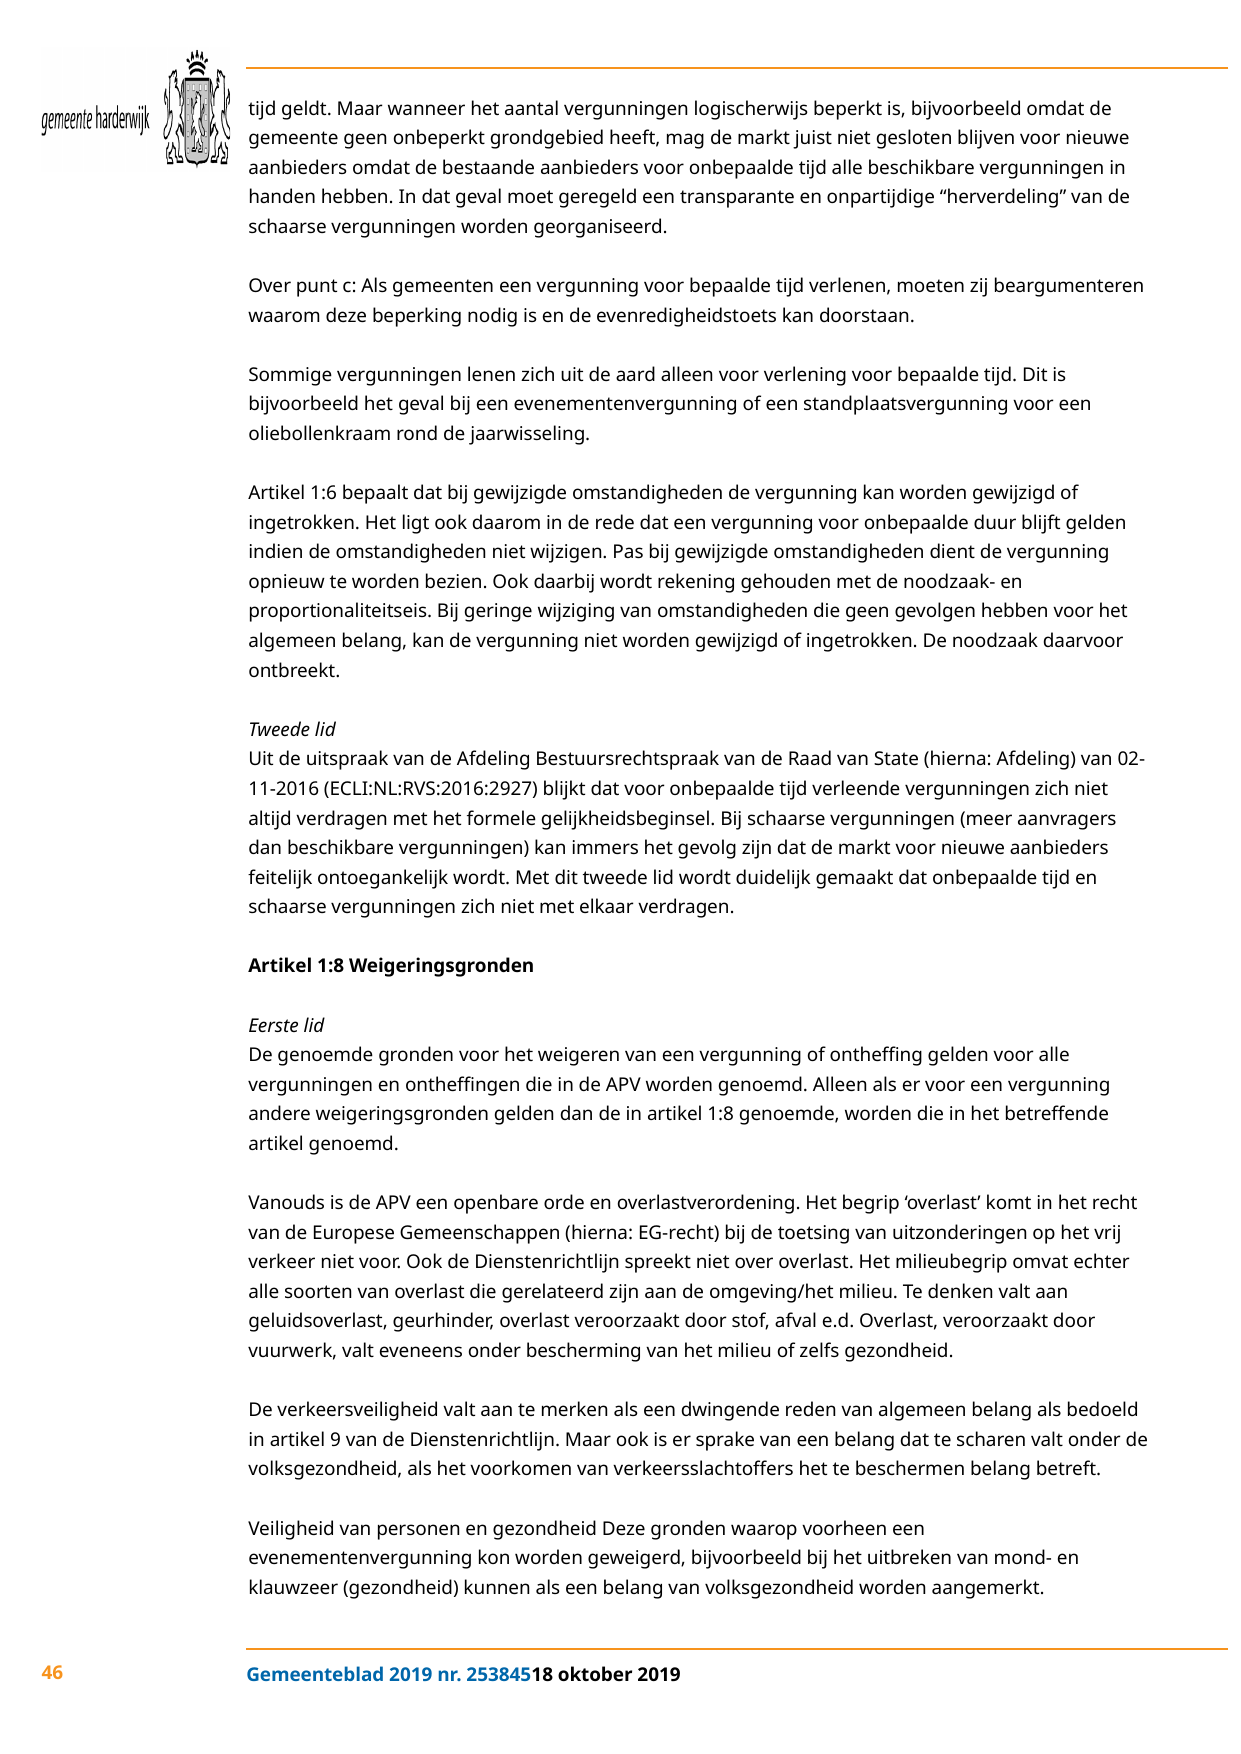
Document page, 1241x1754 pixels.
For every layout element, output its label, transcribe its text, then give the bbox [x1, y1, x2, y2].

text De genoemde gronden voor het weigeren van een vergunning of ontheffing gelden voor alle vergunningen en ontheffingen die in de APV worden genoemd. Alleen als er voor een vergunning andere weigeringsgronden gelden dan de in artikel 1:8 genoemde, worden die in het betreffende artikel genoemd. [248, 1041, 1152, 1156]
text Veiligheid van personen en gezondheid Deze gronden waarop voorheen een evenementenvergunning kon worden geweigerd, bijvoorbeeld bij het uitbreken van mond- en klauwzeer (gezondheid) kunnen als een belang van volksgezondheid worden aangemerkt. [248, 1515, 1152, 1600]
text Artikel 1:8 Weigeringsgronden [248, 953, 1152, 978]
text De verkeersveiligheid valt aan te merken als een dwingende reden van algemeen belang als bedoeld in artikel 9 van de Dienstenrichtlijn. Maar ook is er sprake van een belang dat te scharen valt onder de volksgezondheid, als het voorkomen van verkeersslachtoffers het te beschermen belang betreft. [248, 1396, 1152, 1481]
text Sommige vergunningen lenen zich uit de aard alleen voor verlening voor bepaalde tijd. Dit is bijvoorbeeld het geval bij een evenementenvergunning of een standplaatsvergunning voor een oliebollenkraam rond de jaarwisseling. [248, 361, 1152, 446]
text Artikel 1:6 bepaalt dat bij gewijzigde omstandigheden de vergunning kan worden gewijzigd of ingetrokken. Het ligt ook daarom in de rede dat een vergunning voor onbepaalde duur blijft gelden indien de omstandigheden niet wijzigen. Pas bij gewijzigde omstandigheden dient de vergunning opnieuw te worden bezien. Ook daarbij wordt rekening gehouden met de noodzaak- en proportionaliteitseis. Bij geringe wijziging van omstandigheden die geen gevolgen hebben voor het algemeen belang, kan de vergunning niet worden gewijzigd of ingetrokken. De noodzaak daarvoor ontbreekt. [248, 479, 1152, 683]
text Tweede lid [248, 716, 1152, 742]
text Vanouds is de APV een openbare orde en overlastverordening. Het begrip ‘overlast’ komt in het recht van de Europese Gemeenschappen (hierna: EG-recht) bij de toetsing van uitzonderingen op het vrij verkeer niet voor. Ook de Dienstenrichtlijn spreekt niet over overlast. Het milieubegrip omvat echter alle soorten van overlast die gerelateerd zijn aan de omgeving/het milieu. Te denken valt aan geluidsoverlast, geurhinder, overlast veroorzaakt door stof, afval e.d. Overlast, veroorzaakt door vuurwerk, valt eveneens onder bescherming van het milieu of zelfs gezondheid. [248, 1189, 1152, 1363]
text Uit de uitspraak van de Afdeling Bestuursrechtspraak van de Raad van State (hierna: Afdeling) van 02-11-2016 (ECLI:NL:RVS:2016:2927) blijkt dat voor onbepaalde tijd verleende vergunningen zich niet altijd verdragen met het formele gelijkheidsbeginsel. Bij schaarse vergunningen (meer aanvragers dan beschikbare vergunningen) kan immers het gevolg zijn dat de markt voor nieuwe aanbieders feitelijk ontoegankelijk wordt. Met dit tweede lid wordt duidelijk gemaakt dat onbepaalde tijd en schaarse vergunningen zich niet met elkaar verdragen. [248, 746, 1152, 919]
text Eerste lid [248, 1012, 1152, 1038]
text tijd geldt. Maar wanneer het aantal vergunningen logischerwijs beperkt is, bijvoorbeeld omdat de gemeente geen onbeperkt grondgebied heeft, mag de markt juist niet gesloten blijven voor nieuwe aanbieders omdat de bestaande aanbieders voor onbepaalde tijd alle beschikbare vergunningen in handen hebben. In dat geval moet geregeld een transparante en onpartijdige “herverdeling” van de schaarse vergunningen worden georganiseerd. [248, 95, 1152, 239]
text Over punt c: Als gemeenten een vergunning voor bepaalde tijd verlenen, moeten zij beargumenteren waarom deze beperking nodig is en de evenredigheidstoets kan doorstaan. [248, 272, 1152, 328]
picture [41, 47, 231, 172]
